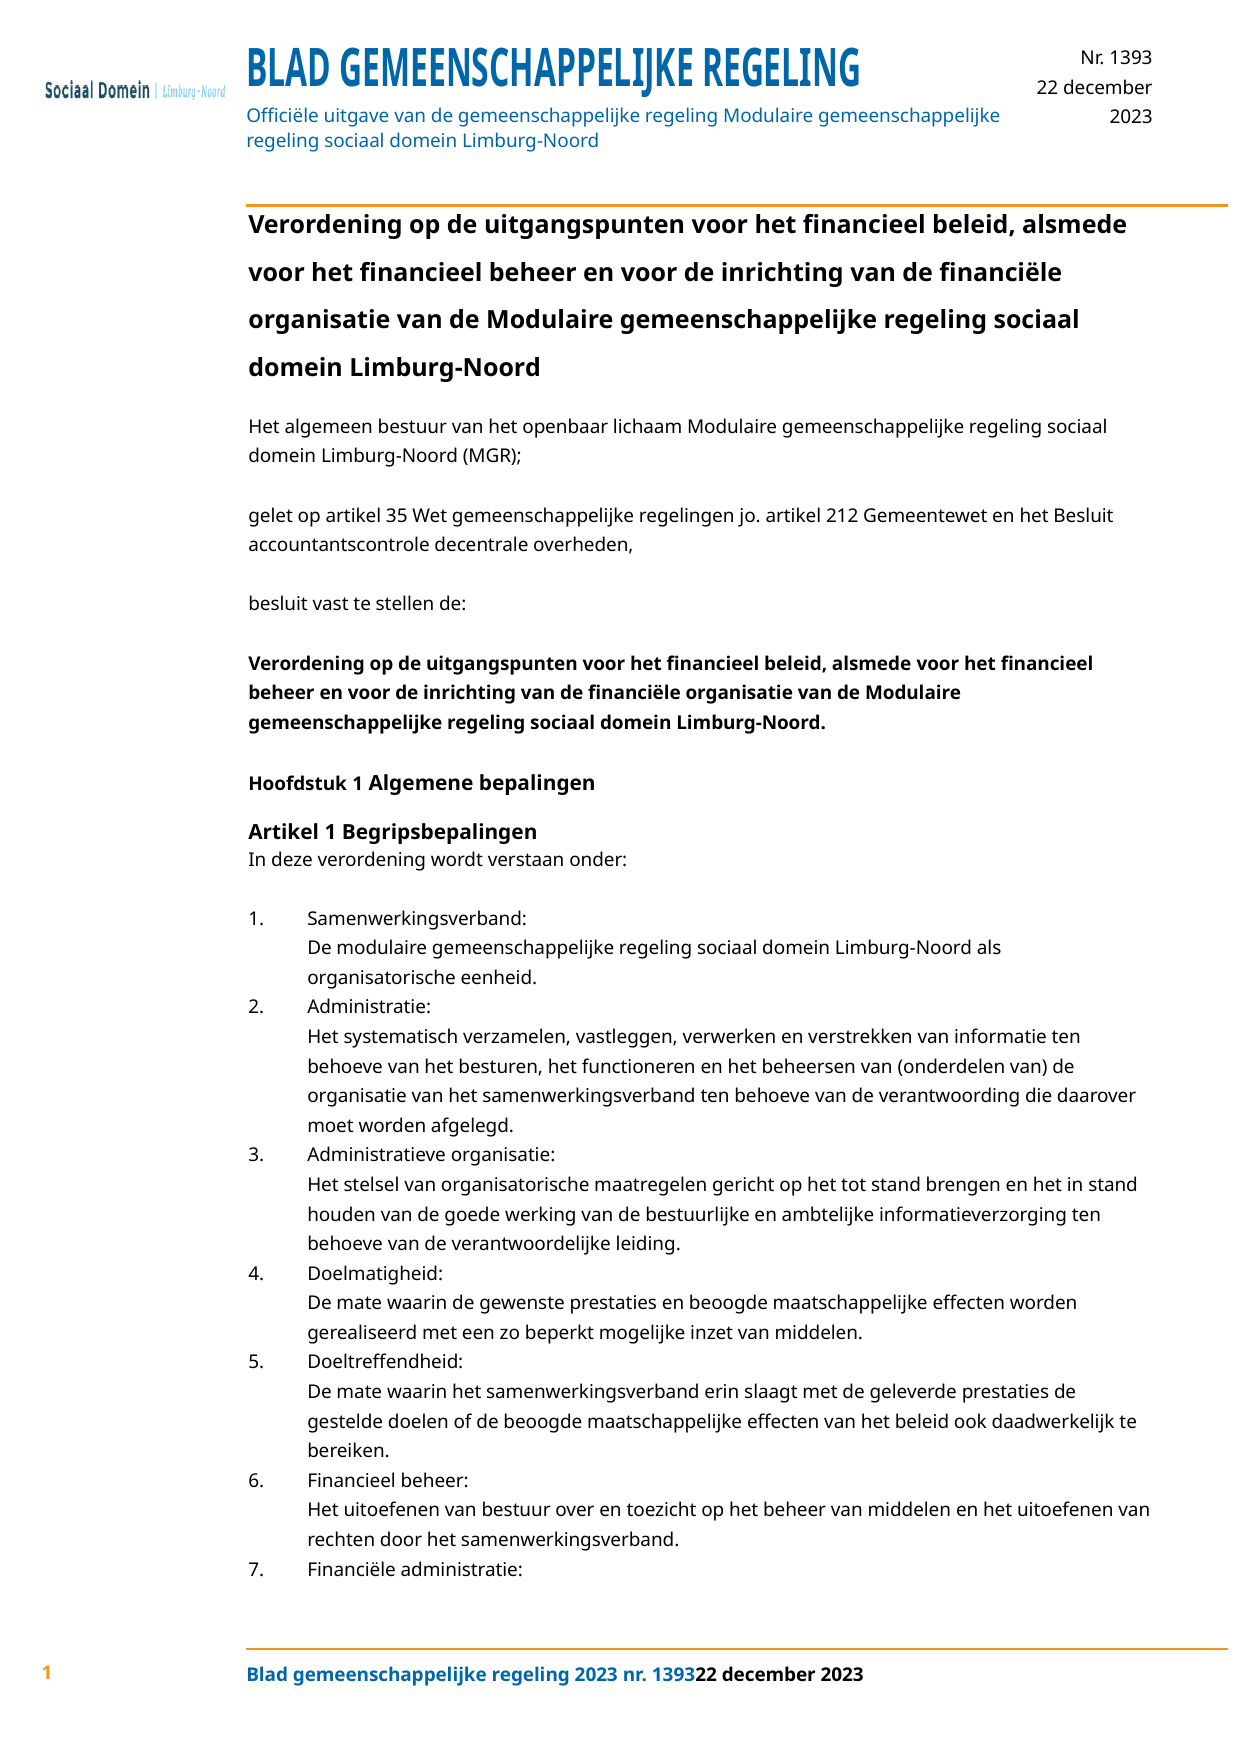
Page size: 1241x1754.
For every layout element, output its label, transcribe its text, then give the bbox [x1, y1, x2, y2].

list Het stelsel van organisatorische maatregelen gericht op het tot stand brengen en het in stand houden van de goede werking van de bestuurlijke en ambtelijke informatieverzorging ten behoeve van de verantwoordelijke leiding. [248, 1171, 1152, 1256]
list Administratieve organisatie: [248, 1142, 1152, 1167]
text Het algemeen bestuur van het openbaar lichaam Modulaire gemeenschappelijke regeling sociaal domein Limburg-Noord (MGR); [248, 413, 1152, 468]
text besluit vast te stellen de: [248, 591, 1152, 616]
list Het systematisch verzamelen, vastleggen, verwerken en verstrekken van informatie ten behoeve van het besturen, het functioneren en het beheersen van (onderdelen van) de organisatie van het samenwerkingsverband ten behoeve van de verantwoording die daarover moet worden afgelegd. [248, 1023, 1152, 1138]
list De modulaire gemeenschappelijke regeling sociaal domein Limburg-Noord als organisatorische eenheid. [248, 934, 1152, 990]
picture [41, 47, 231, 172]
text In deze verordening wordt verstaan onder: [248, 846, 1152, 872]
text Verordening op de uitgangspunten voor het financieel beleid, alsmede voor het financieel beheer en voor de inrichting van de financiële organisatie van de Modulaire gemeenschappelijke regeling sociaal domein Limburg-Noord. [248, 650, 1152, 735]
list Doelmatigheid: [248, 1260, 1152, 1286]
text Verordening op de uitgangspunten voor het financieel beleid, alsmede voor het financieel beheer en voor de inrichting van de financiële organisatie van de Modulaire gemeenschappelijke regeling sociaal domein Limburg-Noord [248, 207, 1152, 384]
list Het uitoefenen van bestuur over en toezicht op het beheer van middelen en het uitoefenen van rechten door het samenwerkingsverband. [248, 1497, 1152, 1552]
text gelet op artikel 35 Wet gemeenschappelijke regelingen jo. artikel 212 Gemeentewet en het Besluit accountantscontrole decentrale overheden, [248, 502, 1152, 557]
list Administratie: [248, 994, 1152, 1019]
text Hoofdstuk 1 Algemene bepalingen [248, 768, 1152, 797]
list Samenwerkingsverband: [248, 905, 1152, 931]
list Financiële administratie: [248, 1556, 1152, 1582]
text Artikel 1 Begripsbepalingen [248, 817, 1152, 846]
list Financieel beheer: [248, 1467, 1152, 1493]
list Doeltreffendheid: [248, 1349, 1152, 1374]
list De mate waarin het samenwerkingsverband erin slaagt met de geleverde prestaties de gestelde doelen of de beoogde maatschappelijke effecten van het beleid ook daadwerkelijk te bereiken. [248, 1378, 1152, 1463]
list De mate waarin de gewenste prestaties en beoogde maatschappelijke effecten worden gerealiseerd met een zo beperkt mogelijke inzet van middelen. [248, 1289, 1152, 1345]
